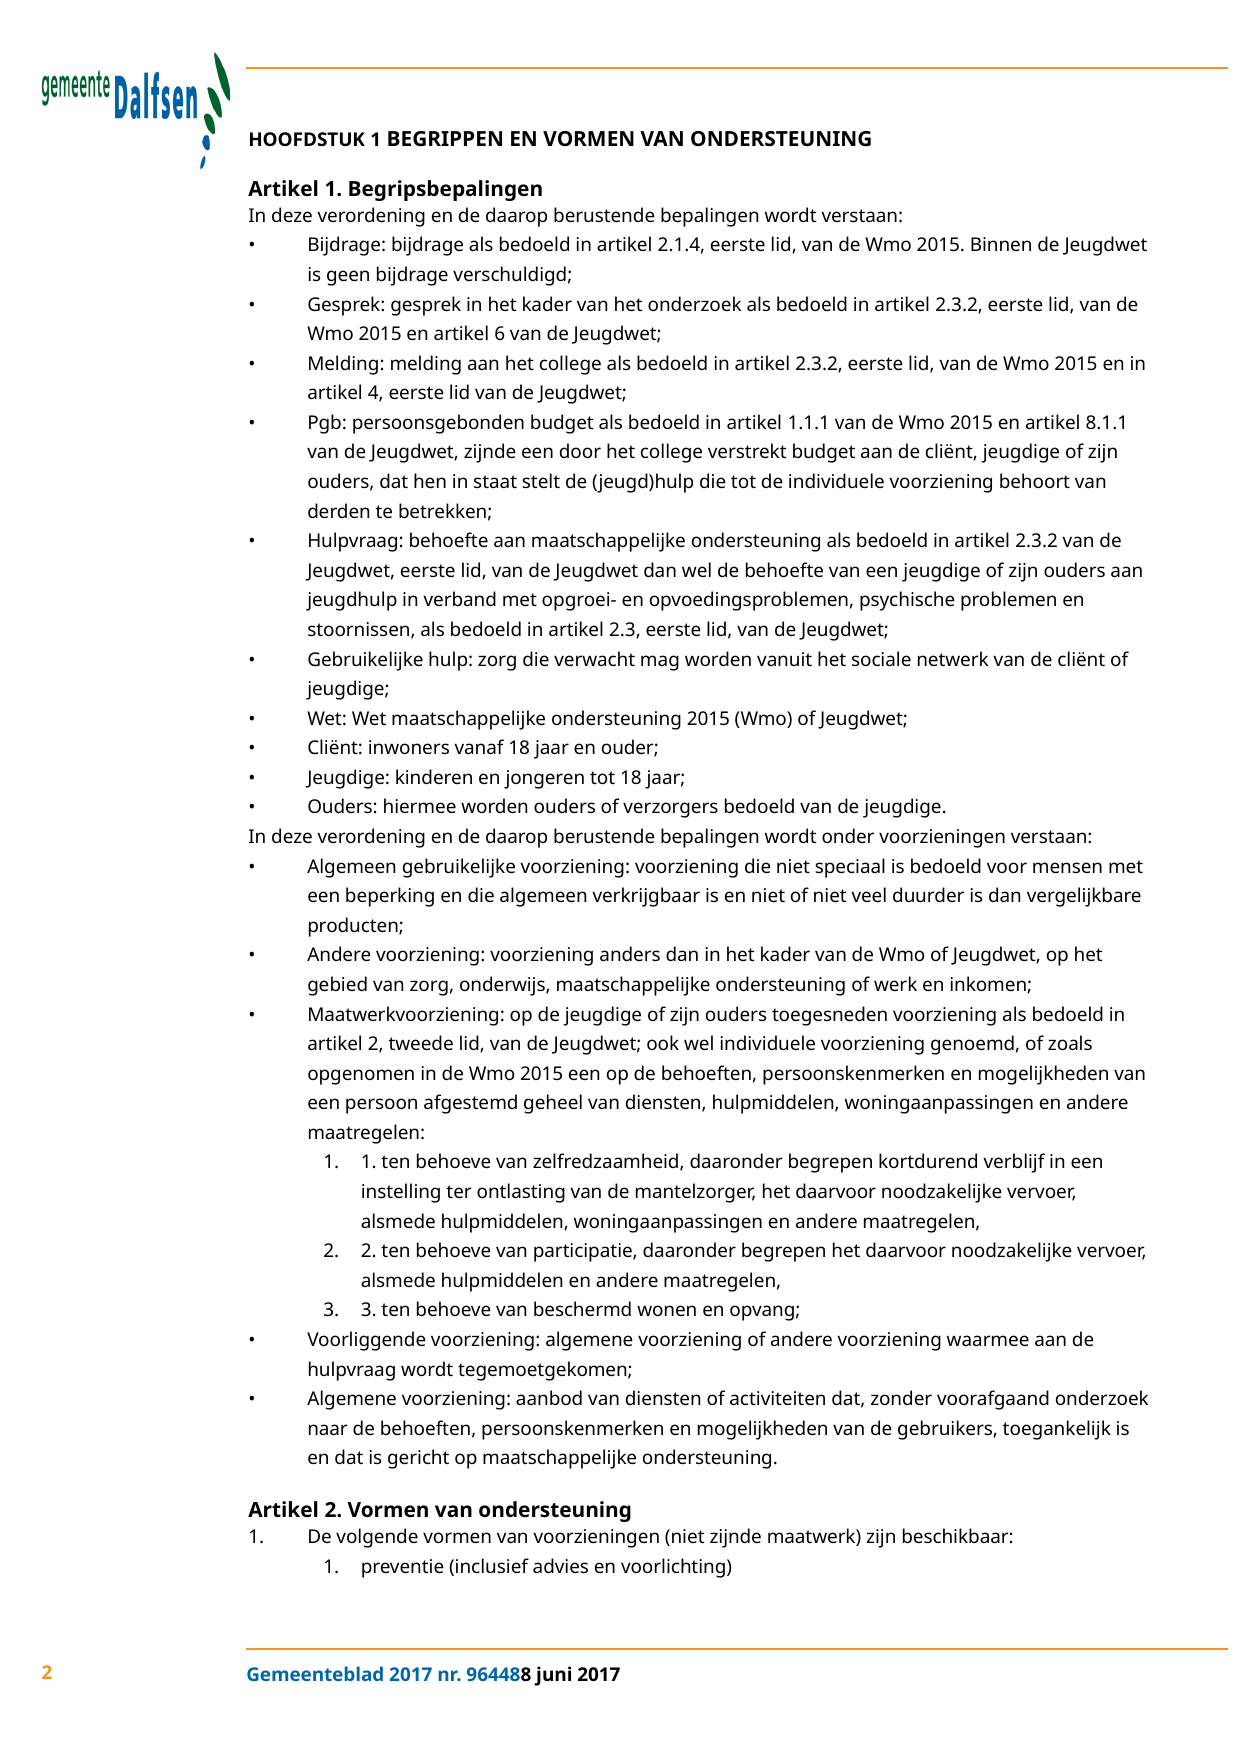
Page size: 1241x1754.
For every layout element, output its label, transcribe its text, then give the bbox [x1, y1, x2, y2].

text Artikel 2. Vormen van ondersteuning [248, 1495, 1152, 1523]
list Algemene voorziening: aanbod van diensten of activiteiten dat, zonder voorafgaand onderzoek naar de behoeften, persoonskenmerken en mogelijkheden van de gebruikers, toegankelijk is en dat is gericht op maatschappelijke ondersteuning. [248, 1385, 1152, 1470]
list Gesprek: gesprek in het kader van het onderzoek als bedoeld in artikel 2.3.2, eerste lid, van de Wmo 2015 en artikel 6 van de Jeugdwet; [248, 291, 1152, 346]
text Artikel 1. Begripsbepalingen [248, 174, 1152, 202]
list 3. ten behoeve van beschermd wonen en opvang; [323, 1297, 1152, 1322]
list Pgb: persoonsgebonden budget als bedoeld in artikel 1.1.1 van de Wmo 2015 en artikel 8.1.1 van de Jeugdwet, zijnde een door het college verstrekt budget aan de cliënt, jeugdige of zijn ouders, dat hen in staat stelt de (jeugd)hulp die tot de individuele voorziening behoort van derden te betrekken; [248, 409, 1152, 524]
list Andere voorziening: voorziening anders dan in het kader van de Wmo of Jeugdwet, op het gebied van zorg, onderwijs, maatschappelijke ondersteuning of werk en inkomen; [248, 942, 1152, 997]
list 1. ten behoeve van zelfredzaamheid, daaronder begrepen kortdurend verblijf in een instelling ter ontlasting van de mantelzorger, het daarvoor noodzakelijke vervoer, alsmede hulpmiddelen, woningaanpassingen en andere maatregelen, [323, 1149, 1152, 1234]
list Wet: Wet maatschappelijke ondersteuning 2015 (Wmo) of Jeugdwet; [248, 705, 1152, 731]
text HOOFDSTUK 1 BEGRIPPEN EN VORMEN VAN ONDERSTEUNING [248, 124, 1152, 153]
list preventie (inclusief advies en voorlichting) [323, 1553, 1152, 1579]
list Gebruikelijke hulp: zorg die verwacht mag worden vanuit het sociale netwerk van de cliënt of jeugdige; [248, 646, 1152, 701]
text In deze verordening en de daarop berustende bepalingen wordt onder voorzieningen verstaan: [248, 823, 1152, 849]
list Bijdrage: bijdrage als bedoeld in artikel 2.1.4, eerste lid, van de Wmo 2015. Binnen de Jeugdwet is geen bijdrage verschuldigd; [248, 232, 1152, 287]
list Hulpvraag: behoefte aan maatschappelijke ondersteuning als bedoeld in artikel 2.3.2 van de Jeugdwet, eerste lid, van de Jeugdwet dan wel de behoefte van een jeugdige of zijn ouders aan jeugdhulp in verband met opgroei- en opvoedingsproblemen, psychische problemen en stoornissen, als bedoeld in artikel 2.3, eerste lid, van de Jeugdwet; [248, 527, 1152, 642]
list 2. ten behoeve van participatie, daaronder begrepen het daarvoor noodzakelijke vervoer, alsmede hulpmiddelen en andere maatregelen, [323, 1237, 1152, 1293]
list Melding: melding aan het college als bedoeld in artikel 2.3.2, eerste lid, van de Wmo 2015 en in artikel 4, eerste lid van de Jeugdwet; [248, 350, 1152, 405]
text In deze verordening en de daarop berustende bepalingen wordt verstaan: [248, 202, 1152, 228]
list De volgende vormen van voorzieningen (niet zijnde maatwerk) zijn beschikbaar: [248, 1523, 1152, 1549]
list Jeugdige: kinderen en jongeren tot 18 jaar; [248, 764, 1152, 790]
picture [41, 47, 231, 172]
list Voorliggende voorziening: algemene voorziening of andere voorziening waarmee aan de hulpvraag wordt tegemoetgekomen; [248, 1326, 1152, 1382]
list Maatwerkvoorziening: op de jeugdige of zijn ouders toegesneden voorziening als bedoeld in artikel 2, tweede lid, van de Jeugdwet; ook wel individuele voorziening genoemd, of zoals opgenomen in de Wmo 2015 een op de behoeften, persoonskenmerken en mogelijkheden van een persoon afgestemd geheel van diensten, hulpmiddelen, woningaanpassingen en andere maatregelen: [248, 1001, 1152, 1145]
list Ouders: hiermee worden ouders of verzorgers bedoeld van de jeugdige. [248, 794, 1152, 819]
list Algemeen gebruikelijke voorziening: voorziening die niet speciaal is bedoeld voor mensen met een beperking en die algemeen verkrijgbaar is en niet of niet veel duurder is dan vergelijkbare producten; [248, 853, 1152, 938]
list Cliënt: inwoners vanaf 18 jaar en ouder; [248, 734, 1152, 760]
